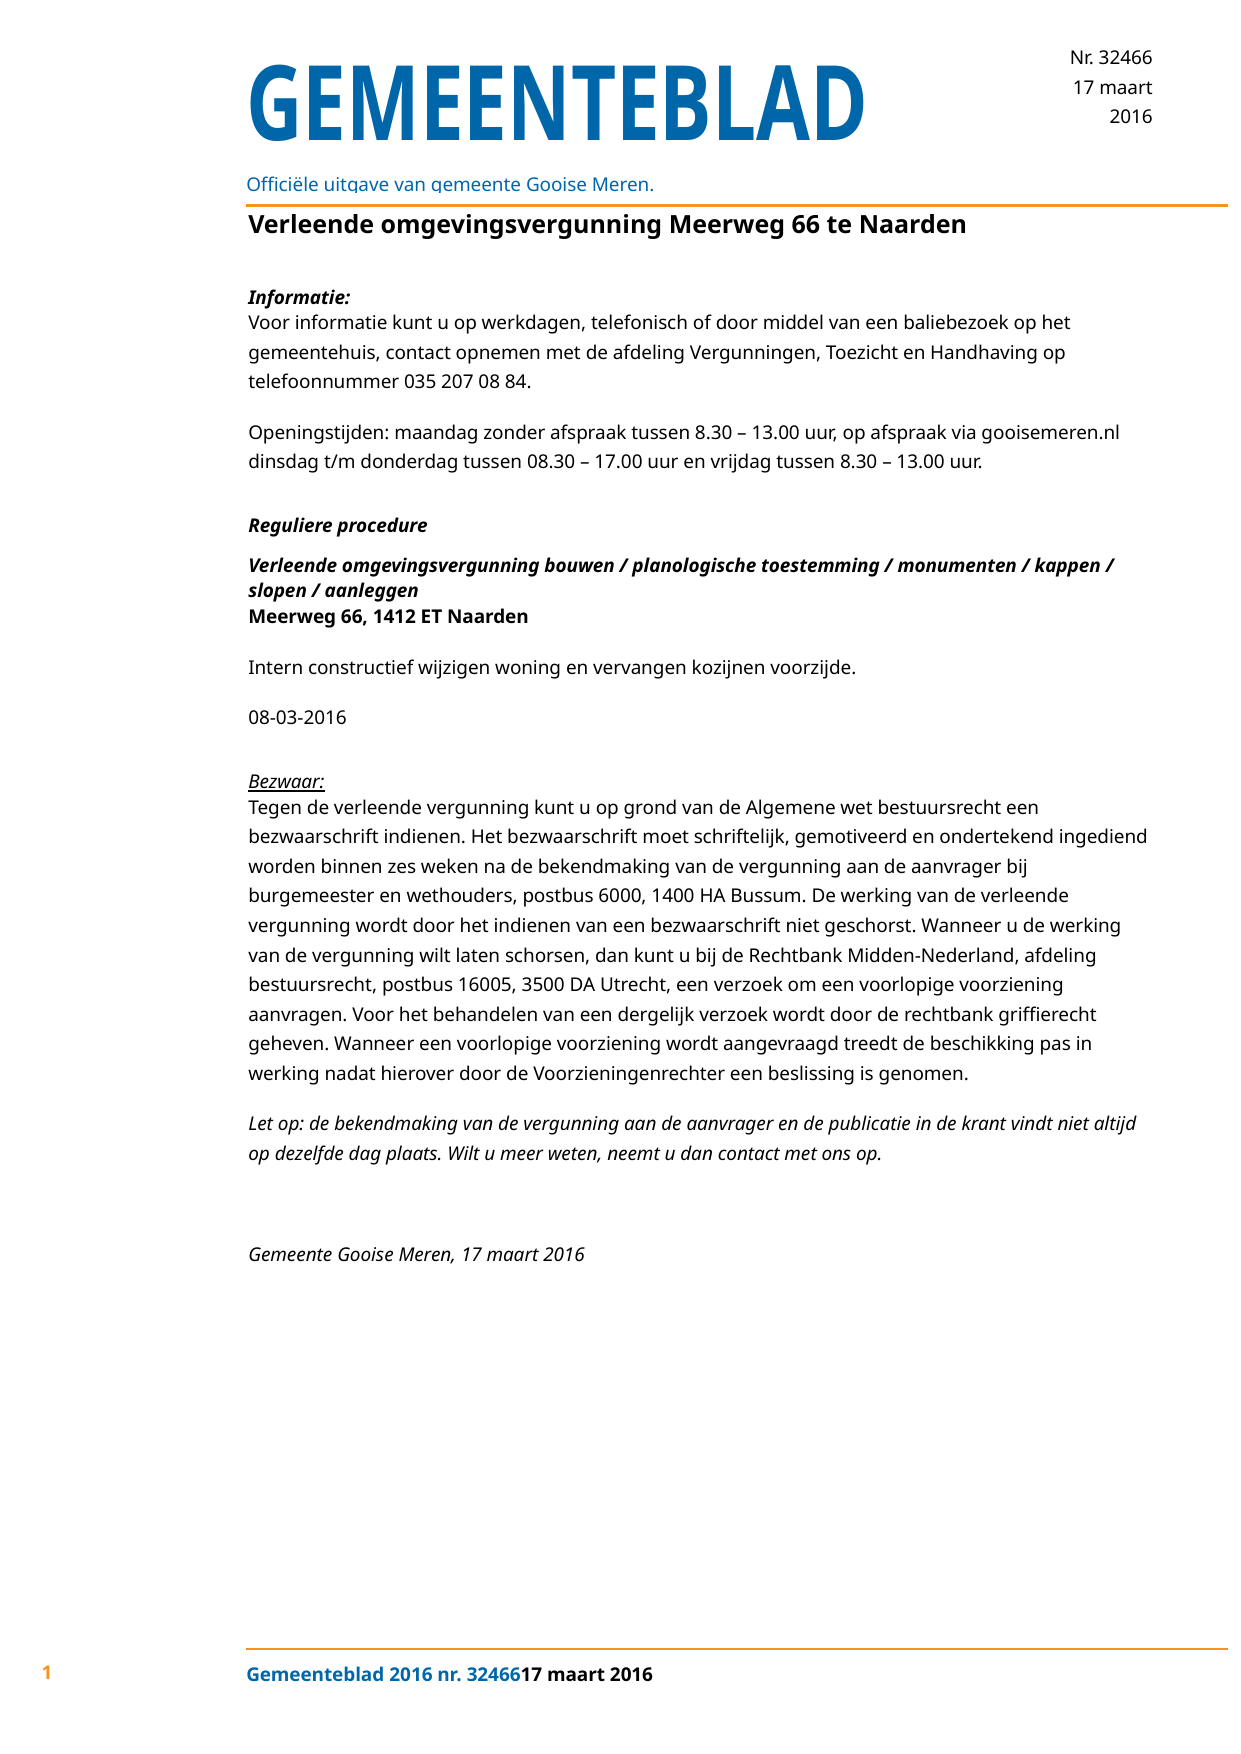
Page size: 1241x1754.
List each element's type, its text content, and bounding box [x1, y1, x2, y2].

text Informatie: [248, 284, 1152, 309]
text Gemeente Gooise Meren, 17 maart 2016 [248, 1241, 1152, 1267]
text Verleende omgevingsvergunning bouwen / planologische toestemming / monumenten / kappen / slopen / aanleggen [248, 552, 1152, 603]
text Bezwaar: [248, 768, 1152, 794]
text Reguliere procedure [248, 513, 1152, 538]
picture [41, 47, 231, 172]
text 08-03-2016 [248, 704, 1152, 730]
text Voor informatie kunt u op werkdagen, telefonisch of door middel van een baliebezoek op het gemeentehuis, contact opnemen met de afdeling Vergunningen, Toezicht en Handhaving op telefoonnummer 035 207 08 84. [248, 309, 1152, 394]
text Openingstijden: maandag zonder afspraak tussen 8.30 – 13.00 uur, op afspraak via gooisemeren.nl dinsdag t/m donderdag tussen 08.30 – 17.00 uur en vrijdag tussen 8.30 – 13.00 uur. [248, 419, 1152, 474]
text Meerweg 66, 1412 ET Naarden [248, 603, 1152, 629]
text Intern constructief wijzigen woning en vervangen kozijnen voorzijde. [248, 654, 1152, 679]
text Tegen de verleende vergunning kunt u op grond van de Algemene wet bestuursrecht een bezwaarschrift indienen. Het bezwaarschrift moet schriftelijk, gemotiveerd en ondertekend ingediend worden binnen zes weken na de bekendmaking van de vergunning aan de aanvrager bij burgemeester en wethouders, postbus 6000, 1400 HA Bussum. De werking van de verleende vergunning wordt door het indienen van een bezwaarschrift niet geschorst. Wanneer u de werking van de vergunning wilt laten schorsen, dan kunt u bij de Rechtbank Midden-Nederland, afdeling bestuursrecht, postbus 16005, 3500 DA Utrecht, een verzoek om een voorlopige voorziening aanvragen. Voor het behandelen van een dergelijk verzoek wordt door de rechtbank griffierecht geheven. Wanneer een voorlopige voorziening wordt aangevraagd treedt de beschikking pas in werking nadat hierover door de Voorzieningenrechter een beslissing is genomen. [248, 794, 1152, 1086]
text Verleende omgevingsvergunning Meerweg 66 te Naarden [248, 207, 1152, 241]
text Let op: de bekendmaking van de vergunning aan de aanvrager en de publicatie in de krant vindt niet altijd op dezelfde dag plaats. Wilt u meer weten, neemt u dan contact met ons op. [248, 1111, 1152, 1166]
